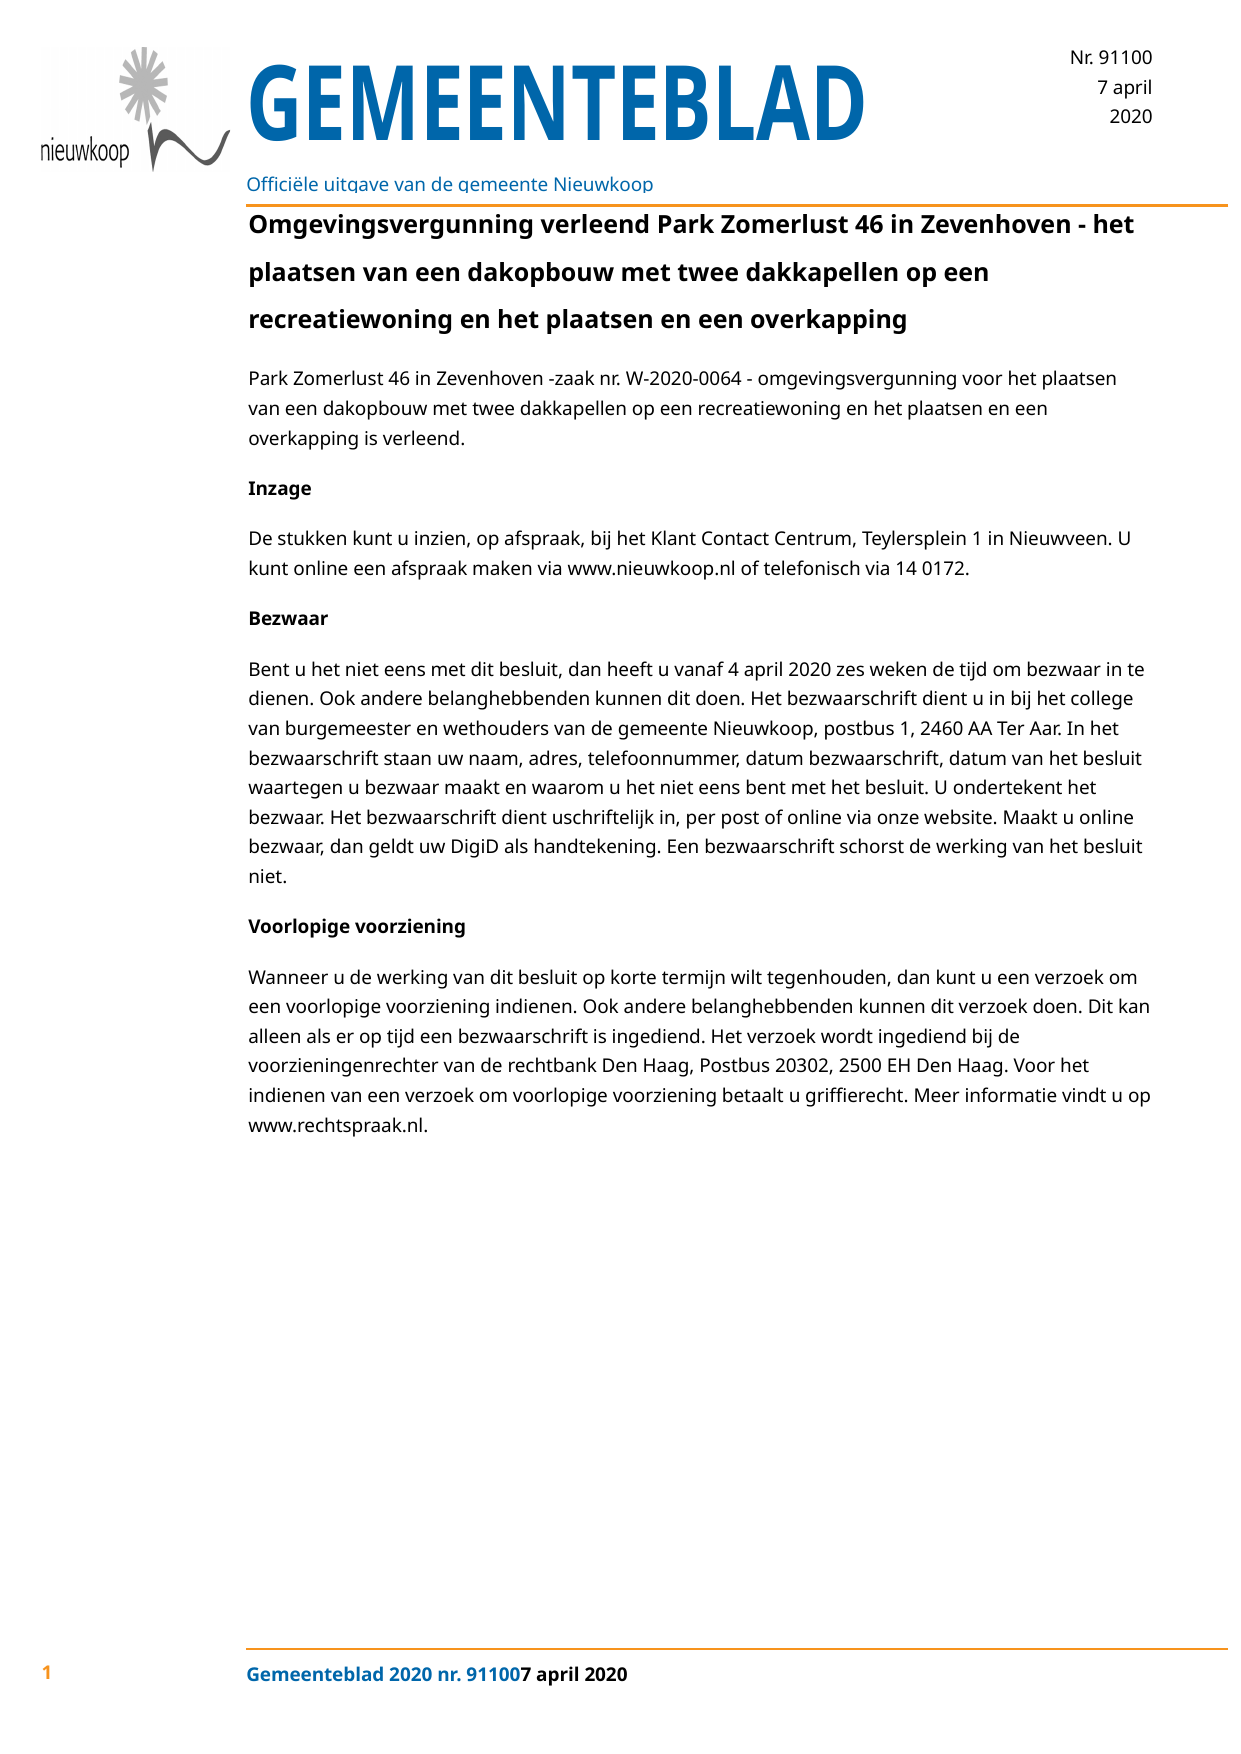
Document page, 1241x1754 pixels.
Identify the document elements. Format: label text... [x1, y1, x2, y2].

text Wanneer u de werking van dit besluit op korte termijn wilt tegenhouden, dan kunt u een verzoek om een voorlopige voorziening indienen. Ook andere belanghebbenden kunnen dit verzoek doen. Dit kan alleen als er op tijd een bezwaarschrift is ingediend. Het verzoek wordt ingediend bij de voorzieningenrechter van de rechtbank Den Haag, Postbus 20302, 2500 EH Den Haag. Voor het indienen van een verzoek om voorlopige voorziening betaalt u griffierecht. Meer informatie vindt u op www.rechtspraak.nl. [248, 964, 1152, 1137]
text De stukken kunt u inzien, op afspraak, bij het Klant Contact Centrum, Teylersplein 1 in Nieuwveen. U kunt online een afspraak maken via www.nieuwkoop.nl of telefonisch via 14 0172. [248, 526, 1152, 581]
text Inzage [248, 475, 1152, 501]
text Bezwaar [248, 606, 1152, 631]
text Omgevingsvergunning verleend Park Zomerlust 46 in Zevenhoven - het plaatsen van een dakopbouw met twee dakkapellen op een recreatiewoning en het plaatsen en een overkapping [248, 207, 1152, 336]
picture [41, 47, 231, 172]
text Park Zomerlust 46 in Zevenhoven -zaak nr. W-2020-0064 - omgevingsvergunning voor het plaatsen van een dakopbouw met twee dakkapellen op een recreatiewoning en het plaatsen en een overkapping is verleend. [248, 366, 1152, 450]
text Bent u het niet eens met dit besluit, dan heeft u vanaf 4 april 2020 zes weken de tijd om bezwaar in te dienen. Ook andere belanghebbenden kunnen dit doen. Het bezwaarschrift dient u in bij het college van burgemeester en wethouders van de gemeente Nieuwkoop, postbus 1, 2460 AA Ter Aar. In het bezwaarschrift staan uw naam, adres, telefoonnummer, datum bezwaarschrift, datum van het besluit waartegen u bezwaar maakt en waarom u het niet eens bent met het besluit. U ondertekent het bezwaar. Het bezwaarschrift dient uschriftelijk in, per post of online via onze website. Maakt u online bezwaar, dan geldt uw DigiD als handtekening. Een bezwaarschrift schorst de werking van het besluit niet. [248, 656, 1152, 889]
text Voorlopige voorziening [248, 913, 1152, 939]
